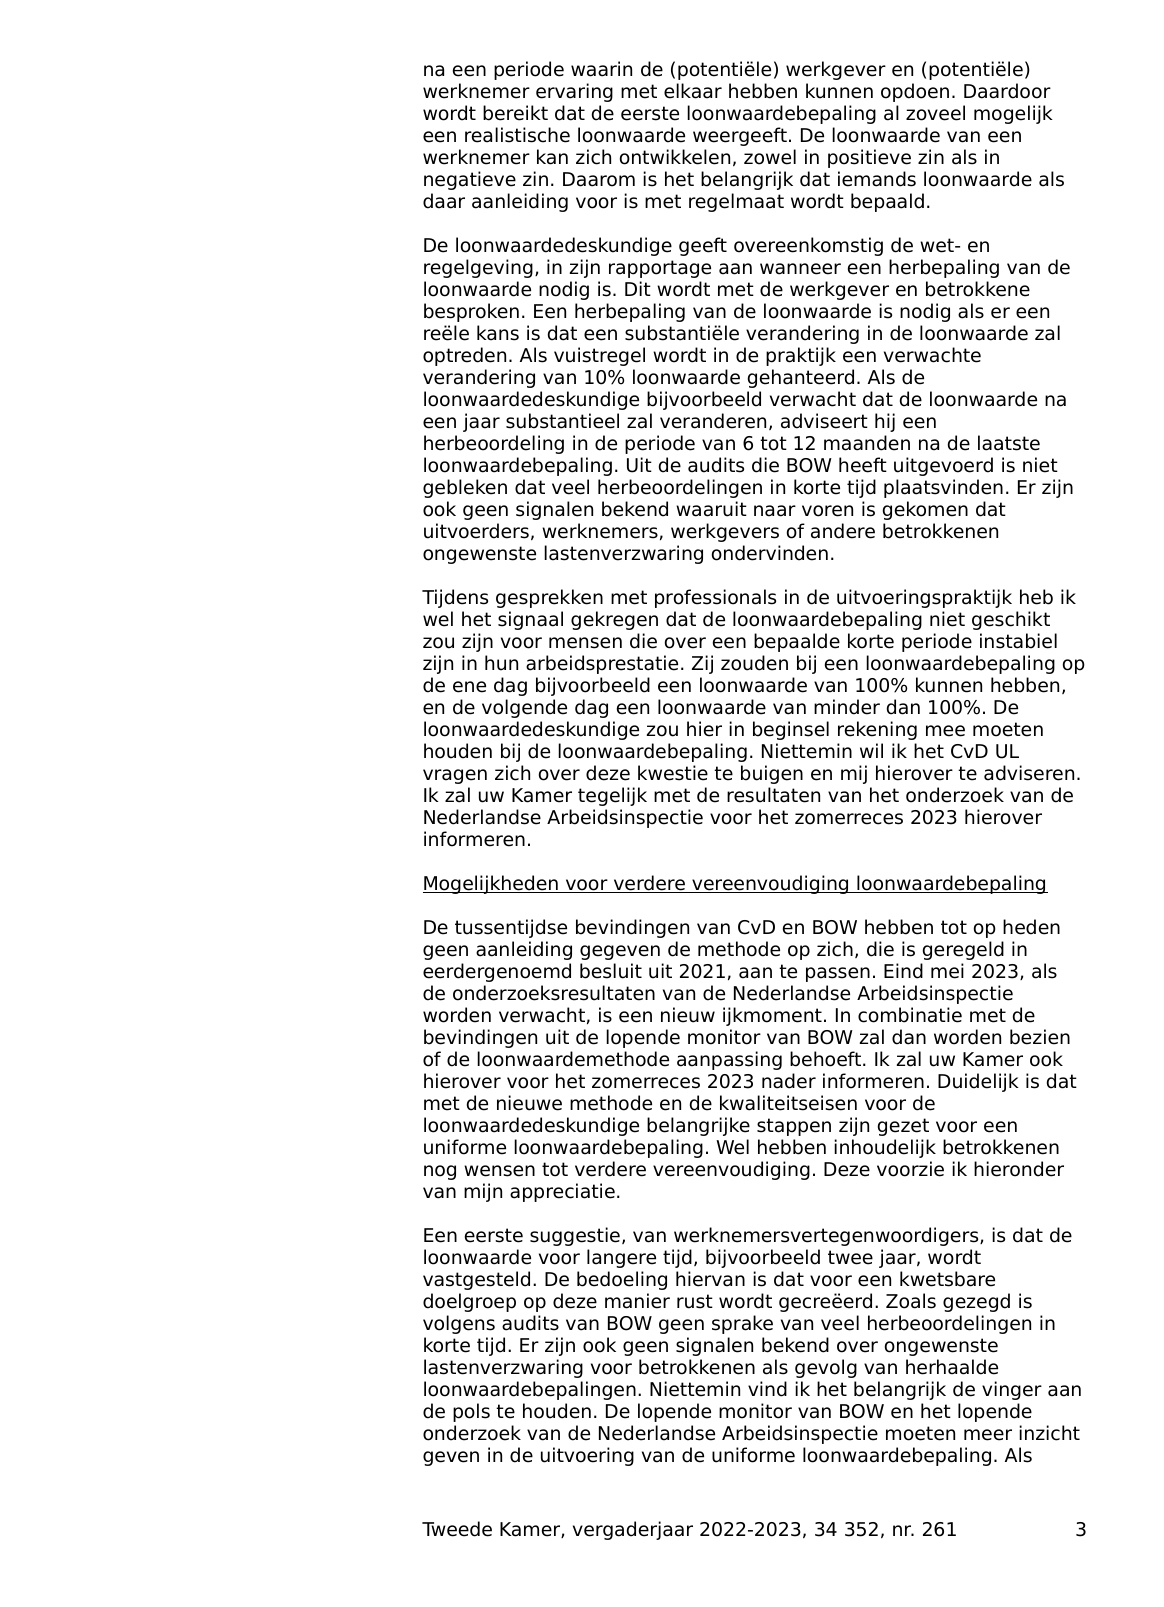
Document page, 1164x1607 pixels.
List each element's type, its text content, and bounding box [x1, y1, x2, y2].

subtitle Mogelijkheden voor verdere vereenvoudiging loonwaardebepaling [422, 873, 1087, 895]
text na een periode waarin de (potentiële) werkgever en (potentiële) werknemer ervaring met elkaar hebben kunnen opdoen. Daardoor wordt bereikt dat de eerste loonwaardebepaling al zoveel mogelijk een realistische loonwaarde weergeeft. De loonwaarde van een werknemer kan zich ontwikkelen, zowel in positieve zin als in negatieve zin. Daarom is het belangrijk dat iemands loonwaarde als daar aanleiding voor is met regelmaat wordt bepaald. [422, 59, 1087, 213]
text Een eerste suggestie, van werknemersvertegenwoordigers, is dat de loonwaarde voor langere tijd, bijvoorbeeld twee jaar, wordt vastgesteld. De bedoeling hiervan is dat voor een kwetsbare doelgroep op deze manier rust wordt gecreëerd. Zoals gezegd is volgens audits van BOW geen sprake van veel herbeoordelingen in korte tijd. Er zijn ook geen signalen bekend over ongewenste lastenverzwaring voor betrokkenen als gevolg van herhaalde loonwaardebepalingen. Niettemin vind ik het belangrijk de vinger aan de pols te houden. De lopende monitor van BOW en het lopende onderzoek van de Nederlandse Arbeidsinspectie moeten meer inzicht geven in de uitvoering van de uniforme loonwaardebepaling. Als [422, 1225, 1087, 1467]
text De tussentijdse bevindingen van CvD en BOW hebben tot op heden geen aanleiding gegeven de methode op zich, die is geregeld in eerdergenoemd besluit uit 2021, aan te passen. Eind mei 2023, als de onderzoeksresultaten van de Nederlandse Arbeidsinspectie worden verwacht, is een nieuw ijkmoment. In combinatie met de bevindingen uit de lopende monitor van BOW zal dan worden bezien of de loonwaardemethode aanpassing behoeft. Ik zal uw Kamer ook hierover voor het zomerreces 2023 nader informeren. Duidelijk is dat met de nieuwe methode en de kwaliteitseisen voor de loonwaardedeskundige belangrijke stappen zijn gezet voor een uniforme loonwaardebepaling. Wel hebben inhoudelijk betrokkenen nog wensen tot verdere vereenvoudiging. Deze voorzie ik hieronder van mijn appreciatie. [422, 917, 1087, 1203]
text De loonwaardedeskundige geeft overeenkomstig de wet- en regelgeving, in zijn rapportage aan wanneer een herbepaling van de loonwaarde nodig is. Dit wordt met de werkgever en betrokkene besproken. Een herbepaling van de loonwaarde is nodig als er een reële kans is dat een substantiële verandering in de loonwaarde zal optreden. Als vuistregel wordt in de praktijk een verwachte verandering van 10% loonwaarde gehanteerd. Als de loonwaardedeskundige bijvoorbeeld verwacht dat de loonwaarde na een jaar substantieel zal veranderen, adviseert hij een herbeoordeling in de periode van 6 tot 12 maanden na de laatste loonwaardebepaling. Uit de audits die BOW heeft uitgevoerd is niet gebleken dat veel herbeoordelingen in korte tijd plaatsvinden. Er zijn ook geen signalen bekend waaruit naar voren is gekomen dat uitvoerders, werknemers, werkgevers of andere betrokkenen ongewenste lastenverzwaring ondervinden. [422, 235, 1087, 565]
text Tijdens gesprekken met professionals in de uitvoeringspraktijk heb ik wel het signaal gekregen dat de loonwaardebepaling niet geschikt zou zijn voor mensen die over een bepaalde korte periode instabiel zijn in hun arbeidsprestatie. Zij zouden bij een loonwaardebepaling op de ene dag bijvoorbeeld een loonwaarde van 100% kunnen hebben, en de volgende dag een loonwaarde van minder dan 100%. De loonwaardedeskundige zou hier in beginsel rekening mee moeten houden bij de loonwaardebepaling. Niettemin wil ik het CvD UL vragen zich over deze kwestie te buigen en mij hierover te adviseren. Ik zal uw Kamer tegelijk met de resultaten van het onderzoek van de Nederlandse Arbeidsinspectie voor het zomerreces 2023 hierover informeren. [422, 587, 1087, 851]
